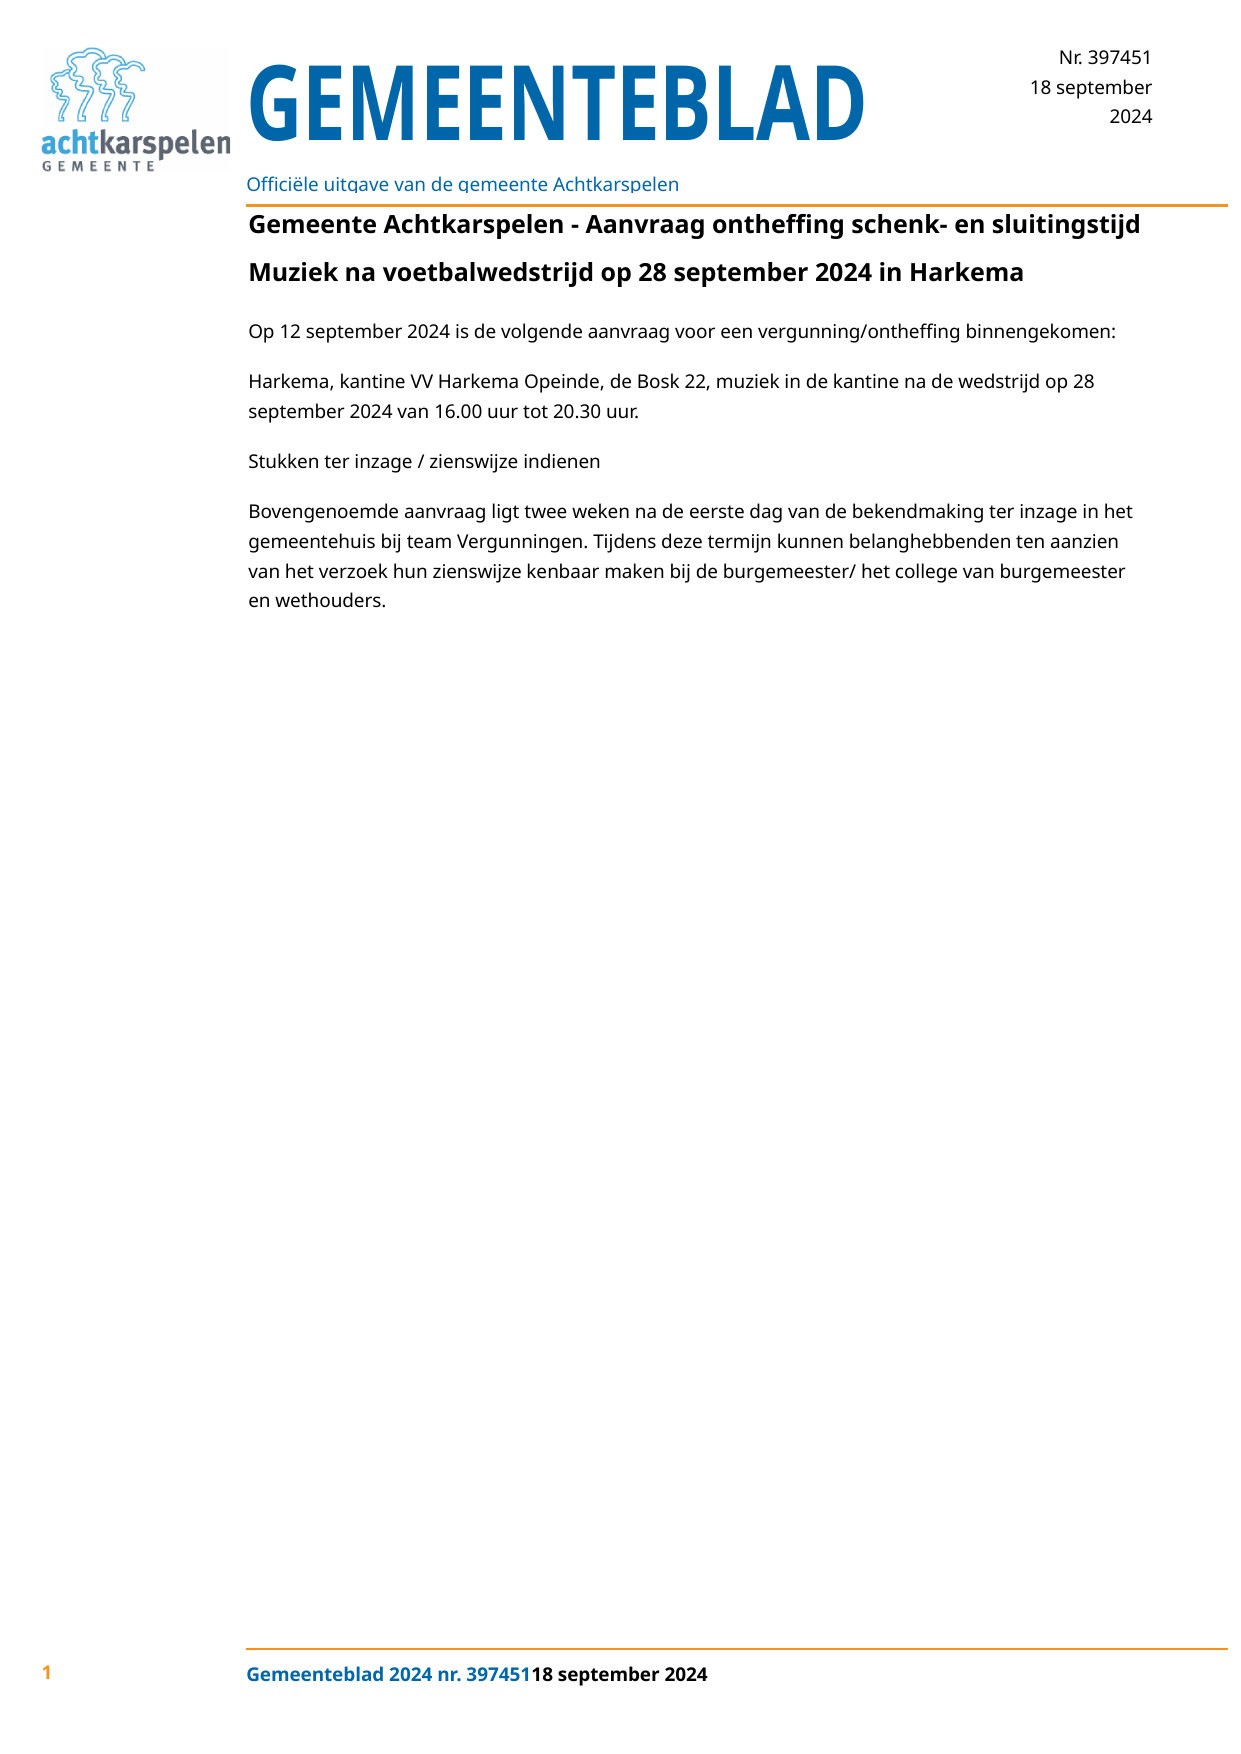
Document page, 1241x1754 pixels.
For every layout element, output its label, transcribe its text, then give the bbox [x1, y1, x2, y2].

text Harkema, kantine VV Harkema Opeinde, de Bosk 22, muziek in de kantine na de wedstrijd op 28 september 2024 van 16.00 uur tot 20.30 uur. [248, 368, 1152, 424]
text Op 12 september 2024 is de volgende aanvraag voor een vergunning/ontheffing binnengekomen: [248, 318, 1152, 344]
text Gemeente Achtkarspelen - Aanvraag ontheffing schenk- en sluitingstijd Muziek na voetbalwedstrijd op 28 september 2024 in Harkema [248, 207, 1152, 288]
picture [41, 47, 231, 172]
text Stukken ter inzage / zienswijze indienen [248, 448, 1152, 474]
text Bovengenoemde aanvraag ligt twee weken na de eerste dag van de bekendmaking ter inzage in het gemeentehuis bij team Vergunningen. Tijdens deze termijn kunnen belanghebbenden ten aanzien van het verzoek hun zienswijze kenbaar maken bij de burgemeester/ het college van burgemeester en wethouders. [248, 499, 1152, 613]
